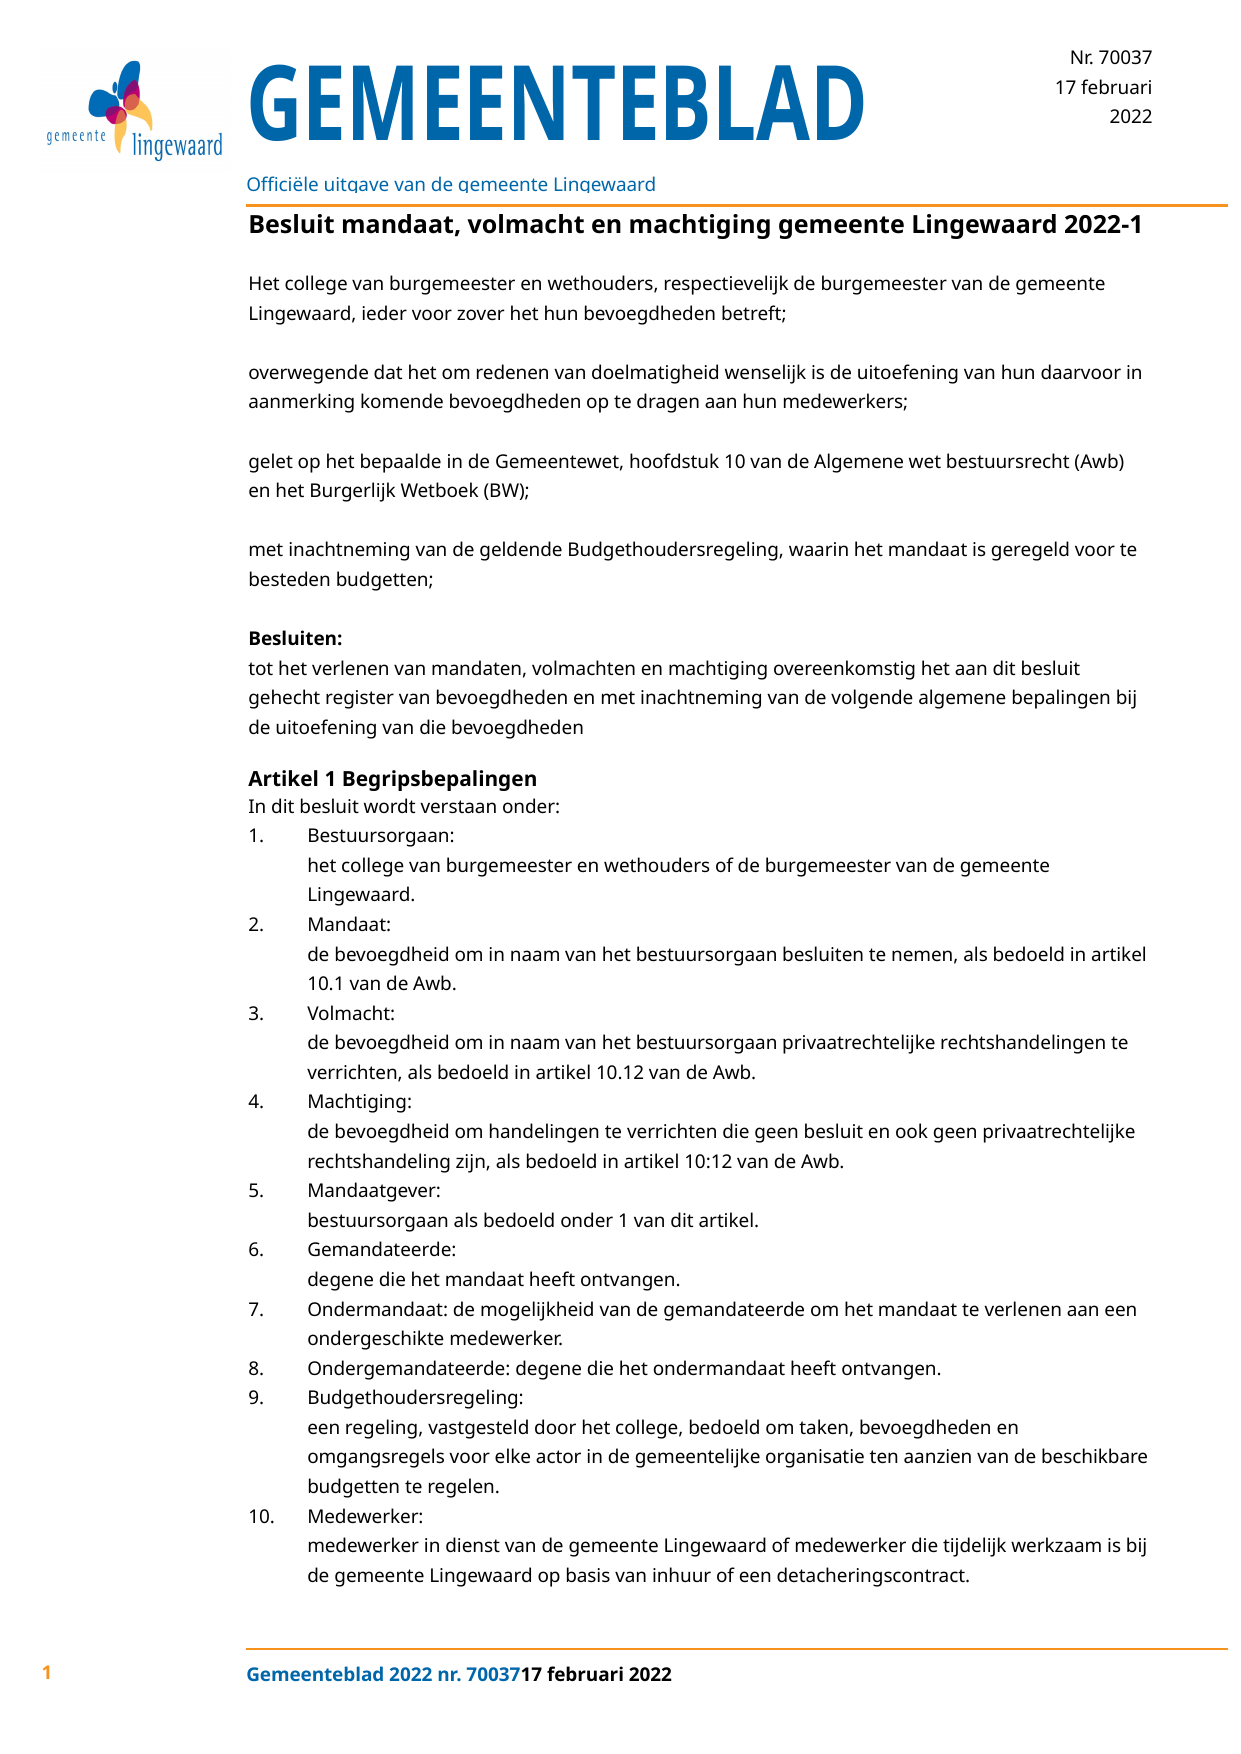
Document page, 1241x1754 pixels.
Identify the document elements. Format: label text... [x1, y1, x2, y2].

text overwegende dat het om redenen van doelmatigheid wenselijk is de uitoefening van hun daarvoor in aanmerking komende bevoegdheden op te dragen aan hun medewerkers; [248, 359, 1152, 414]
text met inachtneming van de geldende Budgethoudersregeling, waarin het mandaat is geregeld voor te besteden budgetten; [248, 537, 1152, 592]
picture [41, 47, 231, 172]
list de bevoegdheid om in naam van het bestuursorgaan besluiten te nemen, als bedoeld in artikel 10.1 van de Awb. [248, 941, 1152, 996]
list Machtiging: [248, 1089, 1152, 1114]
list medewerker in dienst van de gemeente Lingewaard of medewerker die tijdelijk werkzaam is bij de gemeente Lingewaard op basis van inhuur of een detacheringscontract. [248, 1532, 1152, 1588]
list een regeling, vastgesteld door het college, bedoeld om taken, bevoegdheden en omgangsregels voor elke actor in de gemeentelijke organisatie ten aanzien van de beschikbare budgetten te regelen. [248, 1414, 1152, 1499]
list Mandaatgever: [248, 1177, 1152, 1203]
text In dit besluit wordt verstaan onder: [248, 793, 1152, 819]
list Gemandateerde: [248, 1237, 1152, 1262]
list Ondergemandateerde: degene die het ondermandaat heeft ontvangen. [248, 1355, 1152, 1381]
text tot het verlenen van mandaten, volmachten en machtiging overeenkomstig het aan dit besluit gehecht register van bevoegdheden en met inachtneming van de volgende algemene bepalingen bij de uitoefening van die bevoegdheden [248, 655, 1152, 740]
text gelet op het bepaalde in de Gemeentewet, hoofdstuk 10 van de Algemene wet bestuursrecht (Awb) en het Burgerlijk Wetboek (BW); [248, 448, 1152, 503]
list het college van burgemeester en wethouders of de burgemeester van de gemeente Lingewaard. [248, 852, 1152, 907]
list Volmacht: [248, 1000, 1152, 1026]
list Ondermandaat: de mogelijkheid van de gemandateerde om het mandaat te verlenen aan een ondergeschikte medewerker. [248, 1296, 1152, 1351]
list Medewerker: [248, 1503, 1152, 1529]
list degene die het mandaat heeft ontvangen. [248, 1266, 1152, 1292]
text Het college van burgemeester en wethouders, respectievelijk de burgemeester van de gemeente Lingewaard, ieder voor zover het hun bevoegdheden betreft; [248, 270, 1152, 326]
list de bevoegdheid om in naam van het bestuursorgaan privaatrechtelijke rechtshandelingen te verrichten, als bedoeld in artikel 10.12 van de Awb. [248, 1029, 1152, 1085]
text Besluit mandaat, volmacht en machtiging gemeente Lingewaard 2022-1 [248, 207, 1152, 241]
list de bevoegdheid om handelingen te verrichten die geen besluit en ook geen privaatrechtelijke rechtshandeling zijn, als bedoeld in artikel 10:12 van de Awb. [248, 1118, 1152, 1174]
list Budgethoudersregeling: [248, 1384, 1152, 1410]
list Bestuursorgaan: [248, 822, 1152, 848]
text Besluiten: [248, 625, 1152, 651]
list bestuursorgaan als bedoeld onder 1 van dit artikel. [248, 1207, 1152, 1233]
text Artikel 1 Begripsbepalingen [248, 764, 1152, 793]
list Mandaat: [248, 911, 1152, 937]
